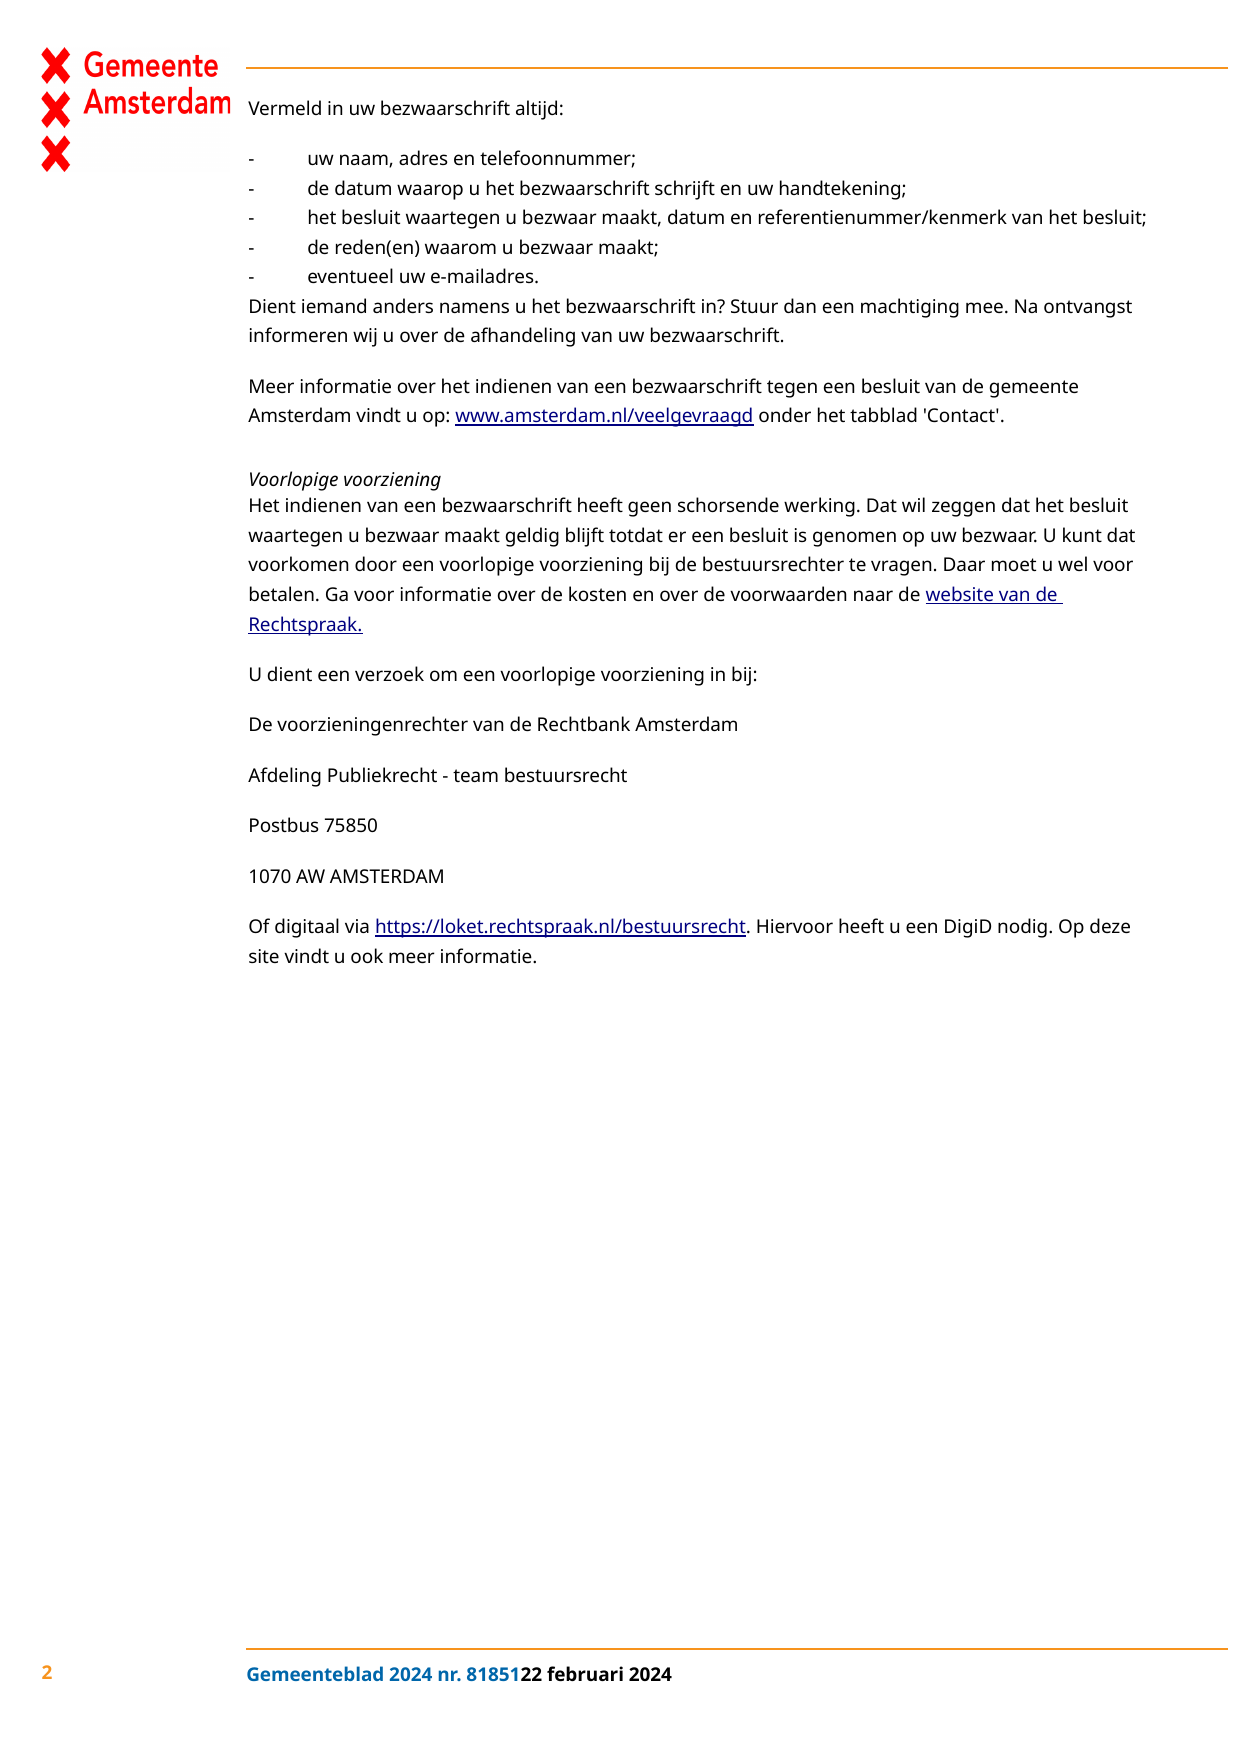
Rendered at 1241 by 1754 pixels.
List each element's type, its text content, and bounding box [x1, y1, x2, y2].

list de datum waarop u het bezwaarschrift schrijft en uw handtekening; [248, 175, 1152, 201]
text Vermeld in uw bezwaarschrift altijd: [248, 95, 1152, 121]
list het besluit waartegen u bezwaar maakt, datum en referentienummer/kenmerk van het besluit; [248, 204, 1152, 230]
text De voorzieningenrechter van de Rechtbank Amsterdam [248, 712, 1152, 737]
list uw naam, adres en telefoonnummer; [248, 145, 1152, 171]
list eventueel uw e-mailadres. [248, 263, 1152, 289]
text U dient een verzoek om een voorlopige voorziening in bij: [248, 661, 1152, 687]
picture [41, 47, 231, 172]
text Voorlopige voorziening [248, 467, 1152, 492]
list de reden(en) waarom u bezwaar maakt; [248, 234, 1152, 260]
text 1070 AW AMSTERDAM [248, 863, 1152, 888]
text Meer informatie over het indienen van een bezwaarschrift tegen een besluit van de gemeente Amsterdam vindt u op: www.amsterdam.nl/veelgevraagd onder het tabblad 'Contact'. [248, 373, 1152, 428]
text Postbus 75850 [248, 812, 1152, 838]
text Het indienen van een bezwaarschrift heeft geen schorsende werking. Dat wil zeggen dat het besluit waartegen u bezwaar maakt geldig blijft totdat er een besluit is genomen op uw bezwaar. U kunt dat voorkomen door een voorlopige voorziening bij de bestuursrechter te vragen. Daar moet u wel voor betalen. Ga voor informatie over de kosten en over de voorwaarden naar de website van de Rechtspraak. [248, 492, 1152, 636]
text Afdeling Publiekrecht - team bestuursrecht [248, 762, 1152, 788]
text Dient iemand anders namens u het bezwaarschrift in? Stuur dan een machtiging mee. Na ontvangst informeren wij u over de afhandeling van uw bezwaarschrift. [248, 293, 1152, 348]
text Of digitaal via https://loket.rechtspraak.nl/bestuursrecht. Hiervoor heeft u een DigiD nodig. Op deze site vindt u ook meer informatie. [248, 913, 1152, 968]
